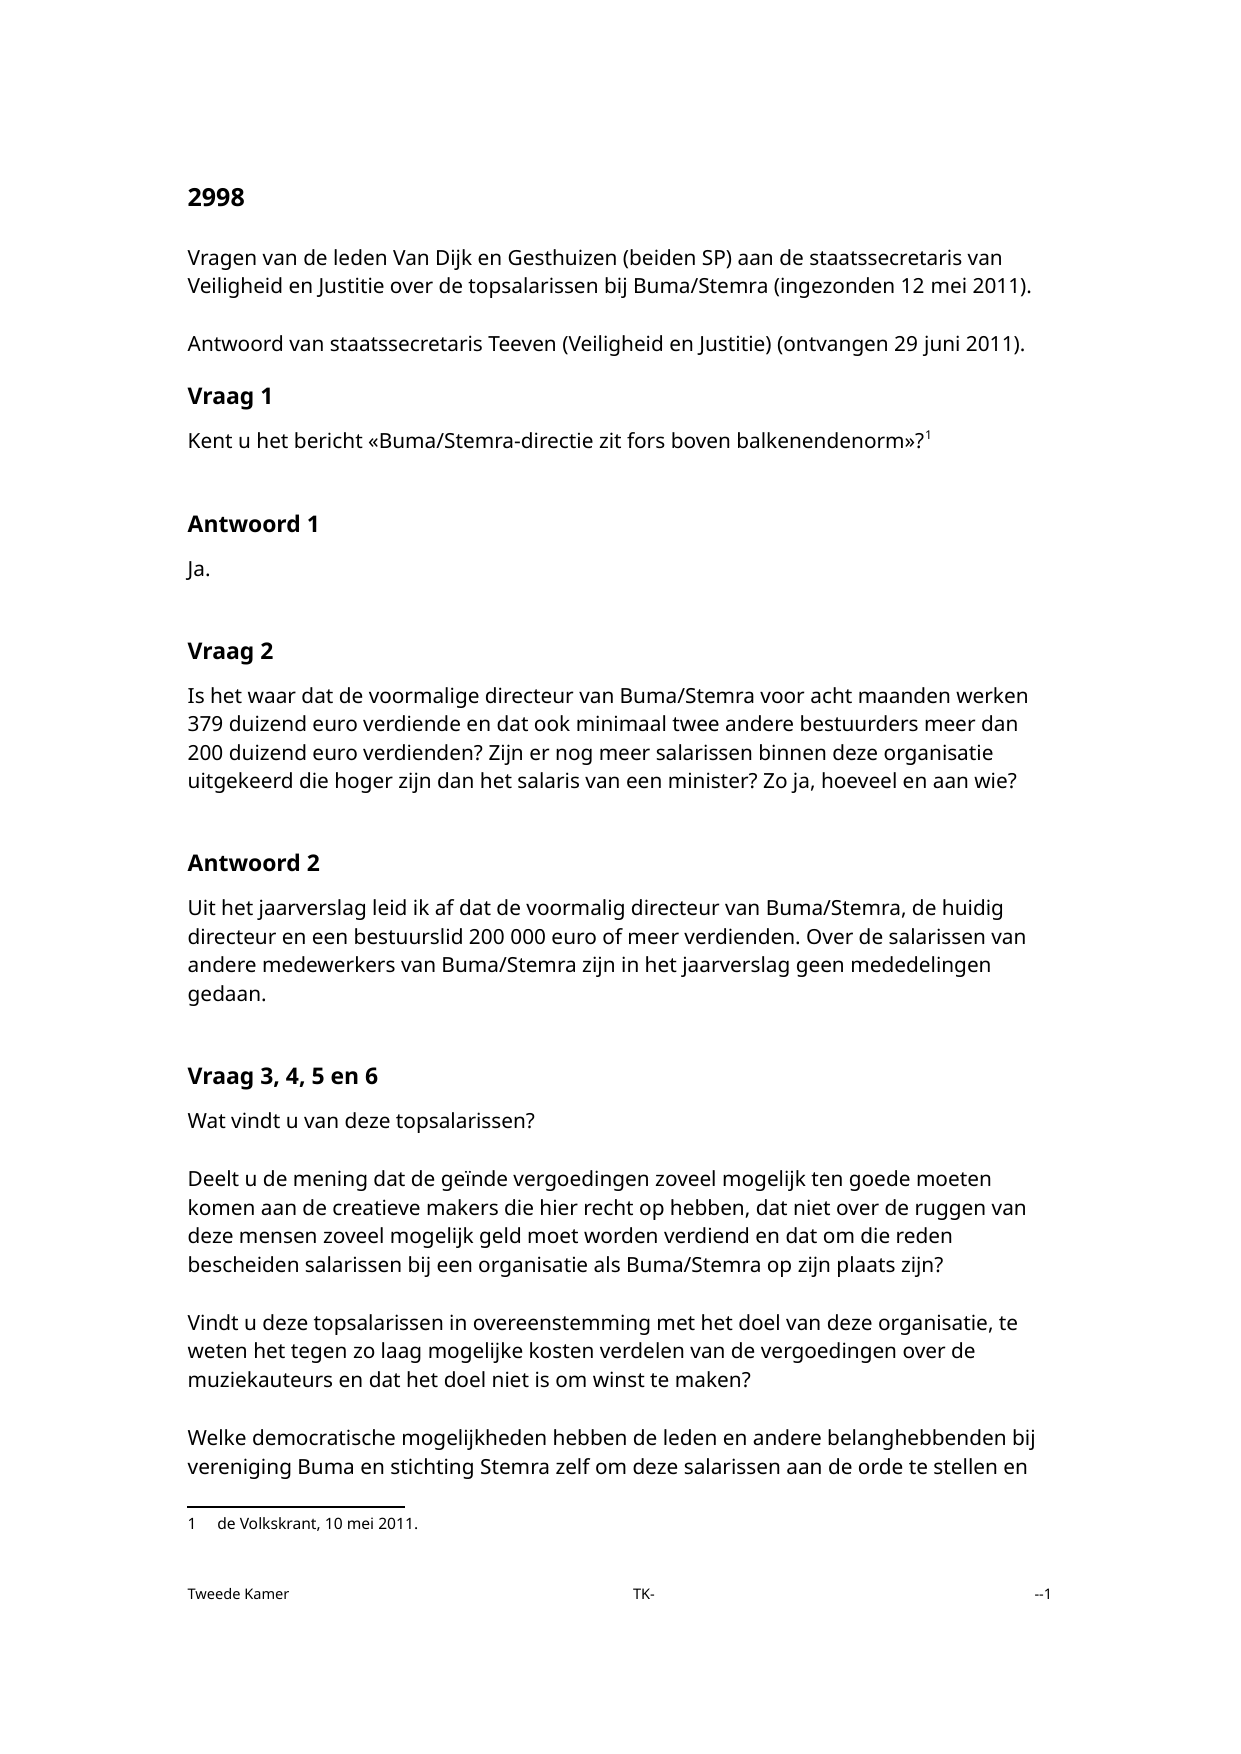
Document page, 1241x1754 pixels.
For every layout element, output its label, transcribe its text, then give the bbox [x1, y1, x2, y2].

text Uit het jaarverslag leid ik af dat de voormalig directeur van Buma/Stemra, de huidig directeur en een bestuurslid 200 000 euro of meer verdienden. Over de salarissen van andere medewerkers van Buma/Stemra zijn in het jaarverslag geen mededelingen gedaan. [187, 893, 1053, 1007]
text 2998 [187, 179, 1053, 213]
text Antwoord van staatssecretaris Teeven (Veiligheid en Justitie) (ontvangen 29 juni 2011). [187, 329, 1053, 358]
text Is het waar dat de voormalige directeur van Buma/Stemra voor acht maanden werken 379 duizend euro verdiende en dat ook minimaal twee andere bestuurders meer dan 200 duizend euro verdienden? Zijn er nog meer salarissen binnen deze organisatie uitgekeerd die hoger zijn dan het salaris van een minister? Zo ja, hoeveel en aan wie? [187, 681, 1053, 795]
text Vragen van de leden Van Dijk en Gesthuizen (beiden SP) aan de staatssecretaris van Veiligheid en Justitie over de topsalarissen bij Buma/Stemra (ingezonden 12 mei 2011). [187, 243, 1053, 300]
subtitle Antwoord 2 [187, 847, 1053, 878]
text Welke democratische mogelijkheden hebben de leden en andere belanghebbenden bij vereniging Buma en stichting Stemra zelf om deze salarissen aan de orde te stellen en [187, 1423, 1053, 1480]
subtitle Vraag 3, 4, 5 en 6 [187, 1060, 1053, 1091]
text Vindt u deze topsalarissen in overeenstemming met het doel van deze organisatie, te weten het tegen zo laag mogelijke kosten verdelen van de vergoedingen over de muziekauteurs en dat het doel niet is om winst te maken? [187, 1308, 1053, 1393]
text de Volkskrant, 10 mei 2011. [187, 1506, 1053, 1534]
text Wat vindt u van deze topsalarissen? [187, 1106, 1053, 1134]
text Deelt u de mening dat de geïnde vergoedingen zoveel mogelijk ten goede moeten komen aan de creatieve makers die hier recht op hebben, dat niet over de ruggen van deze mensen zoveel mogelijk geld moet worden verdiend en dat om die reden bescheiden salarissen bij een organisatie als Buma/Stemra op zijn plaats zijn? [187, 1164, 1053, 1278]
text Kent u het bericht «Buma/Stemra-directie zit fors boven balkenendenorm»? [187, 427, 1053, 455]
text Ja. [187, 554, 1053, 582]
subtitle Vraag 1 [187, 380, 1053, 412]
subtitle Vraag 2 [187, 635, 1053, 666]
subtitle Antwoord 1 [187, 507, 1053, 539]
